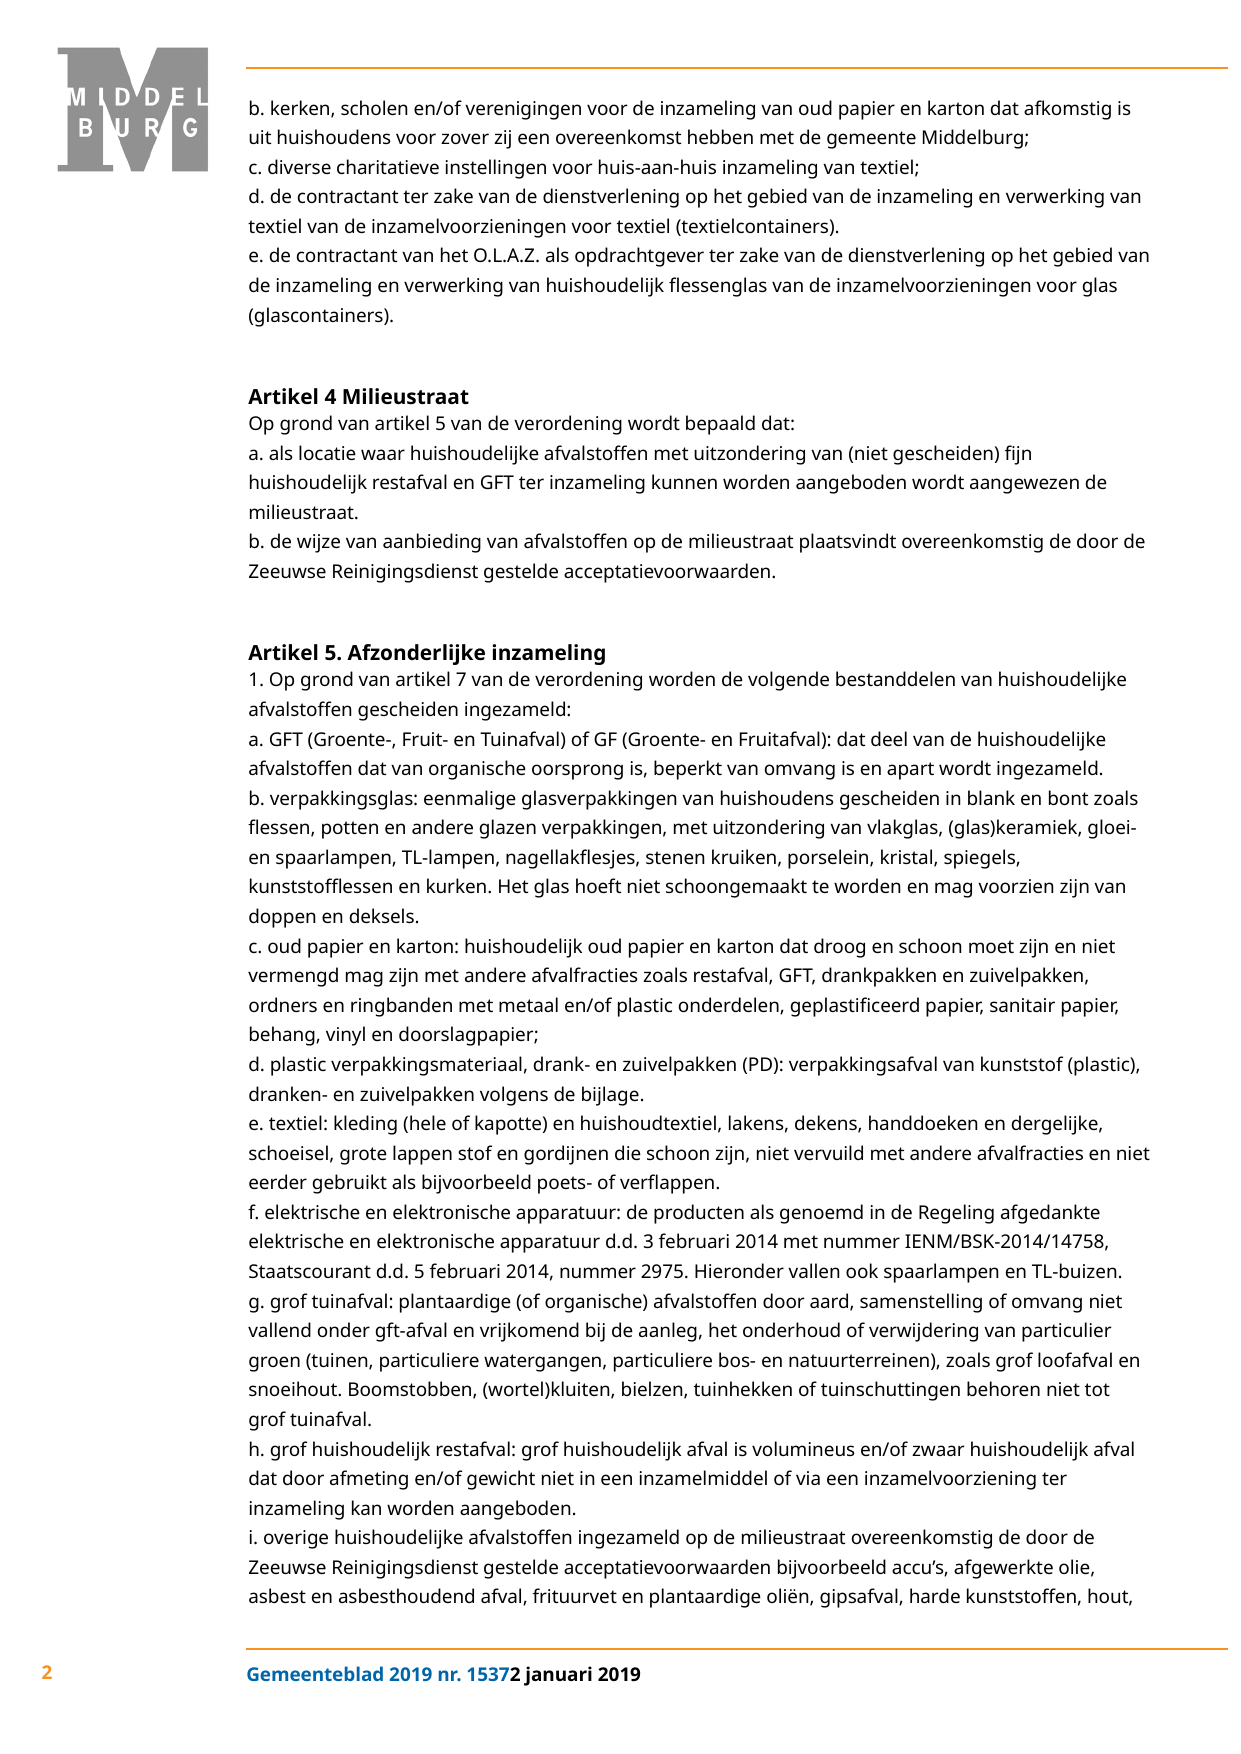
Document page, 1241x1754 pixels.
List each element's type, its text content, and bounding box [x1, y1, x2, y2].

text e. de contractant van het O.L.A.Z. als opdrachtgever ter zake van de dienstverlening op het gebied van de inzameling en verwerking van huishoudelijk flessenglas van de inzamelvoorzieningen voor glas (glascontainers). [248, 243, 1152, 328]
text f. elektrische en elektronische apparatuur: de producten als genoemd in de Regeling afgedankte elektrische en elektronische apparatuur d.d. 3 februari 2014 met nummer IENM/BSK-2014/14758, Staatscourant d.d. 5 februari 2014, nummer 2975. Hieronder vallen ook spaarlampen en TL-buizen. [248, 1199, 1152, 1284]
text a. GFT (Groente-, Fruit- en Tuinafval) of GF (Groente- en Fruitafval): dat deel van de huishoudelijke afvalstoffen dat van organische oorsprong is, beperkt van omvang is en apart wordt ingezameld. [248, 726, 1152, 781]
text g. grof tuinafval: plantaardige (of organische) afvalstoffen door aard, samenstelling of omvang niet vallend onder gft-afval en vrijkomend bij de aanleg, het onderhoud of verwijdering van particulier groen (tuinen, particuliere watergangen, particuliere bos- en natuurterreinen), zoals grof loofafval en snoeihout. Boomstobben, (wortel)kluiten, bielzen, tuinhekken of tuinschuttingen behoren niet tot grof tuinafval. [248, 1288, 1152, 1432]
picture [41, 47, 231, 172]
text i. overige huishoudelijke afvalstoffen ingezameld op de milieustraat overeenkomstig de door de Zeeuwse Reinigingsdienst gestelde acceptatievoorwaarden bijvoorbeeld accu’s, afgewerkte olie, asbest en asbesthoudend afval, frituurvet en plantaardige oliën, gipsafval, harde kunststoffen, hout, [248, 1524, 1152, 1609]
text c. oud papier en karton: huishoudelijk oud papier en karton dat droog en schoon moet zijn en niet vermengd mag zijn met andere afvalfracties zoals restafval, GFT, drankpakken en zuivelpakken, ordners en ringbanden met metaal en/of plastic onderdelen, geplastificeerd papier, sanitair papier, behang, vinyl en doorslagpapier; [248, 933, 1152, 1047]
text h. grof huishoudelijk restafval: grof huishoudelijk afval is volumineus en/of zwaar huishoudelijk afval dat door afmeting en/of gewicht niet in een inzamelmiddel of via een inzamelvoorziening ter inzameling kan worden aangeboden. [248, 1436, 1152, 1521]
text c. diverse charitatieve instellingen voor huis-aan-huis inzameling van textiel; [248, 154, 1152, 180]
text d. plastic verpakkingsmateriaal, drank- en zuivelpakken (PD): verpakkingsafval van kunststof (plastic), dranken- en zuivelpakken volgens de bijlage. [248, 1051, 1152, 1107]
text e. textiel: kleding (hele of kapotte) en huishoudtextiel, lakens, dekens, handdoeken en dergelijke, schoeisel, grote lappen stof en gordijnen die schoon zijn, niet vervuild met andere afvalfracties en niet eerder gebruikt als bijvoorbeeld poets- of verflappen. [248, 1110, 1152, 1195]
text b. verpakkingsglas: eenmalige glasverpakkingen van huishoudens gescheiden in blank en bont zoals flessen, potten en andere glazen verpakkingen, met uitzondering van vlakglas, (glas)keramiek, gloei- en spaarlampen, TL-lampen, nagellakflesjes, stenen kruiken, porselein, kristal, spiegels, kunststofflessen en kurken. Het glas hoeft niet schoongemaakt te worden en mag voorzien zijn van doppen en deksels. [248, 785, 1152, 929]
text Op grond van artikel 5 van de verordening wordt bepaald dat: [248, 410, 1152, 436]
text b. de wijze van aanbieding van afvalstoffen op de milieustraat plaatsvindt overeenkomstig de door de Zeeuwse Reinigingsdienst gestelde acceptatievoorwaarden. [248, 529, 1152, 584]
text Artikel 4 Milieustraat [248, 382, 1152, 410]
text Artikel 5. Afzonderlijke inzameling [248, 638, 1152, 667]
text b. kerken, scholen en/of verenigingen voor de inzameling van oud papier en karton dat afkomstig is uit huishoudens voor zover zij een overeenkomst hebben met de gemeente Middelburg; [248, 95, 1152, 150]
text 1. Op grond van artikel 7 van de verordening worden de volgende bestanddelen van huishoudelijke afvalstoffen gescheiden ingezameld: [248, 667, 1152, 722]
text d. de contractant ter zake van de dienstverlening op het gebied van de inzameling en verwerking van textiel van de inzamelvoorzieningen voor textiel (textielcontainers). [248, 183, 1152, 239]
text a. als locatie waar huishoudelijke afvalstoffen met uitzondering van (niet gescheiden) fijn huishoudelijk restafval en GFT ter inzameling kunnen worden aangeboden wordt aangewezen de milieustraat. [248, 440, 1152, 525]
